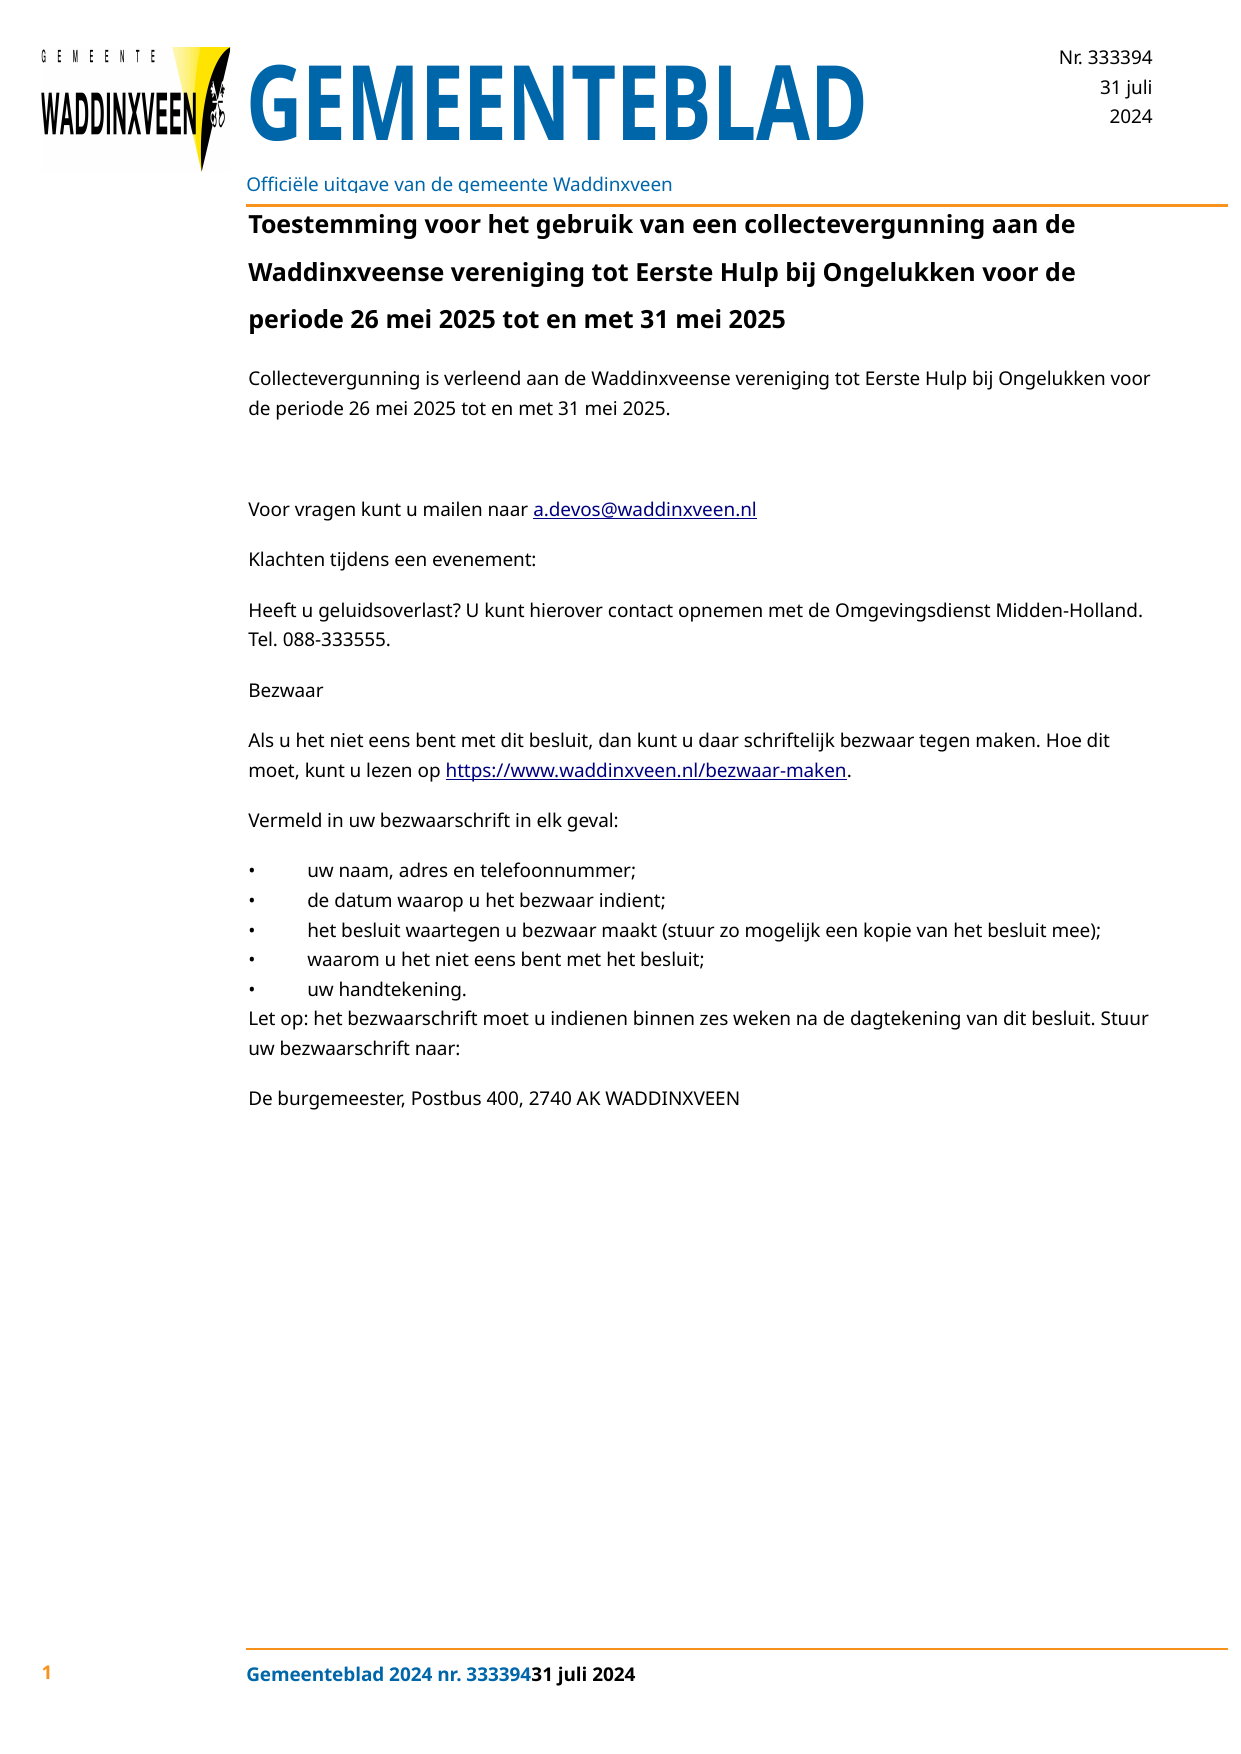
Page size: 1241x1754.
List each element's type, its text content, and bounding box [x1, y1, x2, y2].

picture [41, 47, 231, 172]
text Voor vragen kunt u mailen naar a.devos@waddinxveen.nl [248, 496, 1152, 522]
text Vermeld in uw bezwaarschrift in elk geval: [248, 807, 1152, 833]
text Let op: het bezwaarschrift moet u indienen binnen zes weken na de dagtekening van dit besluit. Stuur uw bezwaarschrift naar: [248, 1006, 1152, 1061]
text Toestemming voor het gebruik van een collectevergunning aan de Waddinxveense vereniging tot Eerste Hulp bij Ongelukken voor de periode 26 mei 2025 tot en met 31 mei 2025 [248, 207, 1152, 336]
list waarom u het niet eens bent met het besluit; [248, 946, 1152, 972]
list de datum waarop u het bezwaar indient; [248, 887, 1152, 913]
text Bezwaar [248, 677, 1152, 702]
text Als u het niet eens bent met dit besluit, dan kunt u daar schriftelijk bezwaar tegen maken. Hoe dit moet, kunt u lezen op https://www.waddinxveen.nl/bezwaar-maken. [248, 727, 1152, 782]
list uw naam, adres en telefoonnummer; [248, 858, 1152, 883]
text Collectevergunning is verleend aan de Waddinxveense vereniging tot Eerste Hulp bij Ongelukken voor de periode 26 mei 2025 tot en met 31 mei 2025. [248, 366, 1152, 421]
text Heeft u geluidsoverlast? U kunt hierover contact opnemen met de Omgevingsdienst Midden-Holland. Tel. 088-333555. [248, 597, 1152, 652]
text Klachten tijdens een evenement: [248, 546, 1152, 572]
list het besluit waartegen u bezwaar maakt (stuur zo mogelijk een kopie van het besluit mee); [248, 917, 1152, 942]
list uw handtekening. [248, 976, 1152, 1002]
text De burgemeester, Postbus 400, 2740 AK WADDINXVEEN [248, 1086, 1152, 1111]
